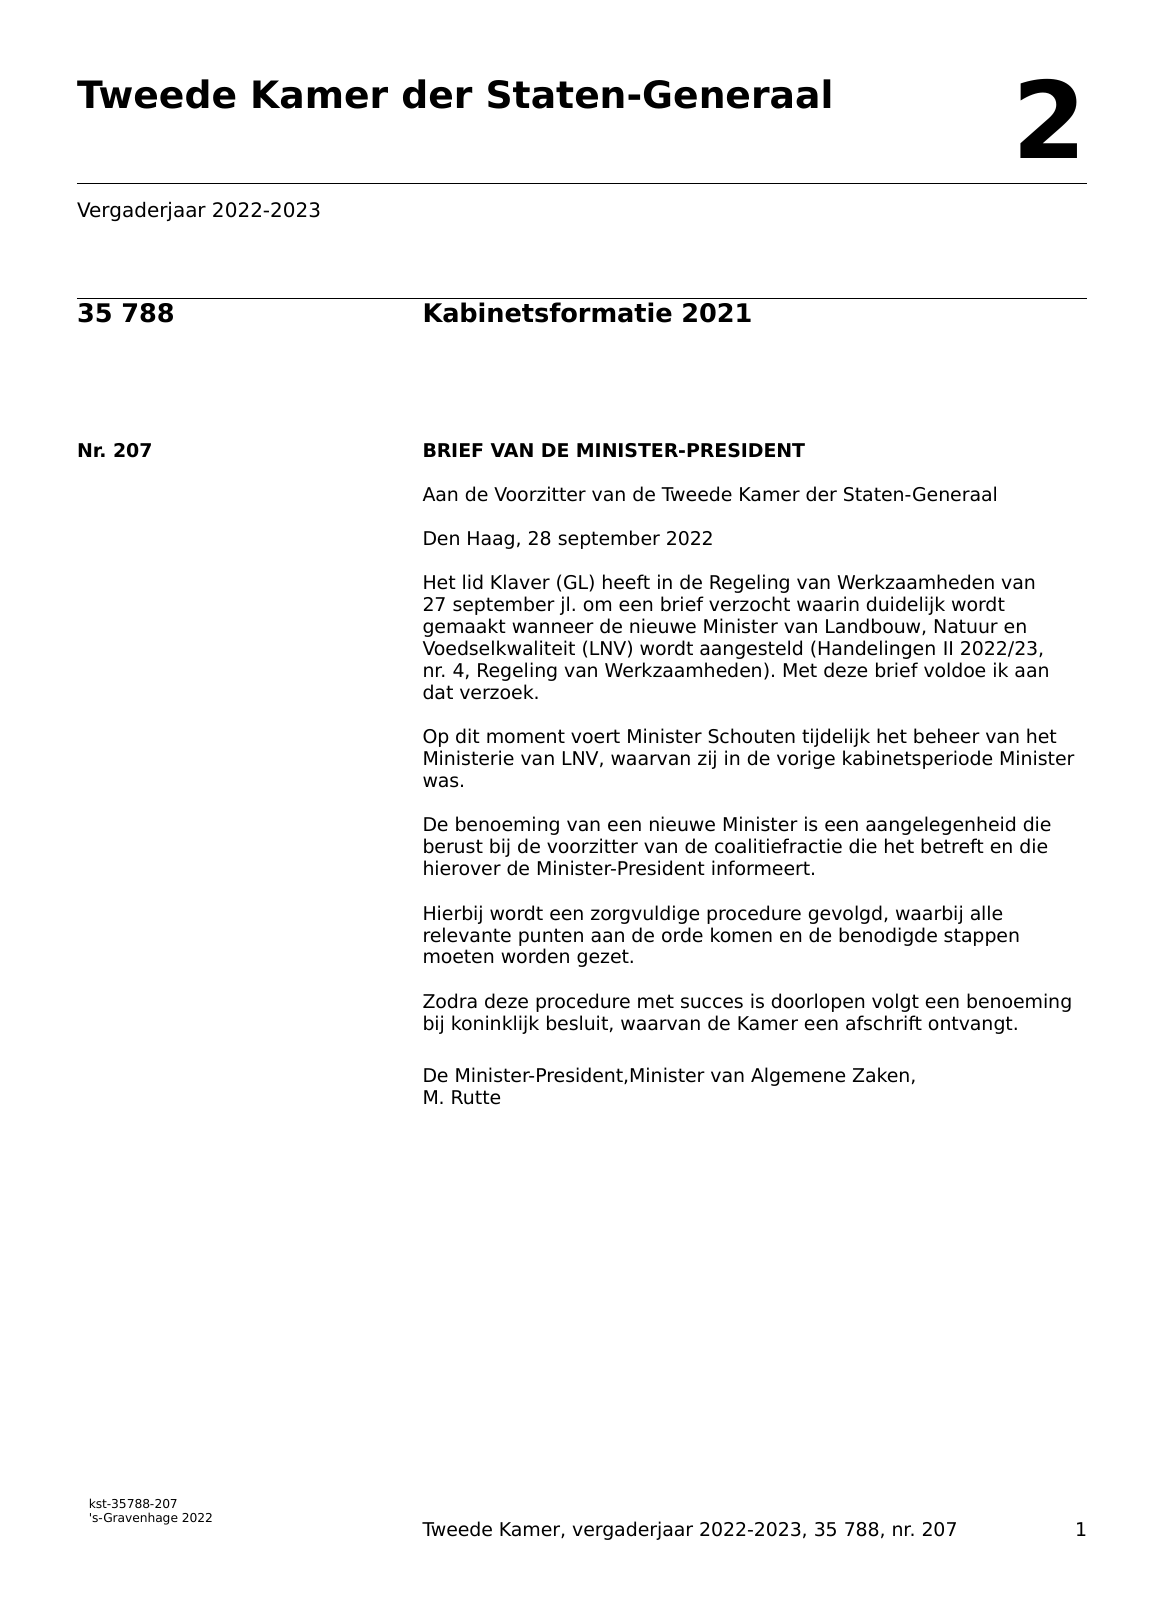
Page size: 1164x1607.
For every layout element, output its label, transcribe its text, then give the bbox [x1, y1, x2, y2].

text Aan de Voorzitter van de Tweede Kamer der Staten-Generaal [422, 484, 1087, 506]
text Den Haag, 28 september 2022 [422, 528, 1087, 550]
subtitle Nr. 207 BRIEF VAN DE MINISTER-PRESIDENT [77, 440, 1087, 462]
text Het lid Klaver (GL) heeft in de Regeling van Werkzaamheden van 27 september jl. om een brief verzocht waarin duidelijk wordt gemaakt wanneer de nieuwe Minister van Landbouw, Natuur en Voedselkwaliteit (LNV) wordt aangesteld (Handelingen II 2022/23, nr. 4, Regeling van Werkzaamheden). Met deze brief voldoe ik aan dat verzoek. [422, 572, 1087, 704]
text 's-Gravenhage 2022 [88, 1511, 323, 1525]
table_header Tweede Kamer der Staten-Generaal [77, 59, 886, 183]
text kst-35788-207 [88, 1497, 323, 1511]
text Zodra deze procedure met succes is doorlopen volgt een benoeming bij koninklijk besluit, waarvan de Kamer een afschrift ontvangt. [422, 991, 1087, 1034]
table_header 2 [886, 59, 1087, 183]
subtitle 35 788 Kabinetsformatie 2021 [77, 299, 1087, 329]
text Op dit moment voert Minister Schouten tijdelijk het beheer van het Ministerie van LNV, waarvan zij in de vorige kabinetsperiode Minister was. [422, 726, 1087, 792]
text De benoeming van een nieuwe Minister is een aangelegenheid die berust bij de voorzitter van de coalitiefractie die het betreft en die hierover de Minister-President informeert. [422, 814, 1087, 880]
text De Minister-President,Minister van Algemene Zaken, M. Rutte [422, 1064, 1087, 1108]
table_cell Vergaderjaar 2022-2023 [77, 184, 1087, 298]
text Hierbij wordt een zorgvuldige procedure gevolgd, waarbij alle relevante punten aan de orde komen en de benodigde stappen moeten worden gezet. [422, 902, 1087, 968]
